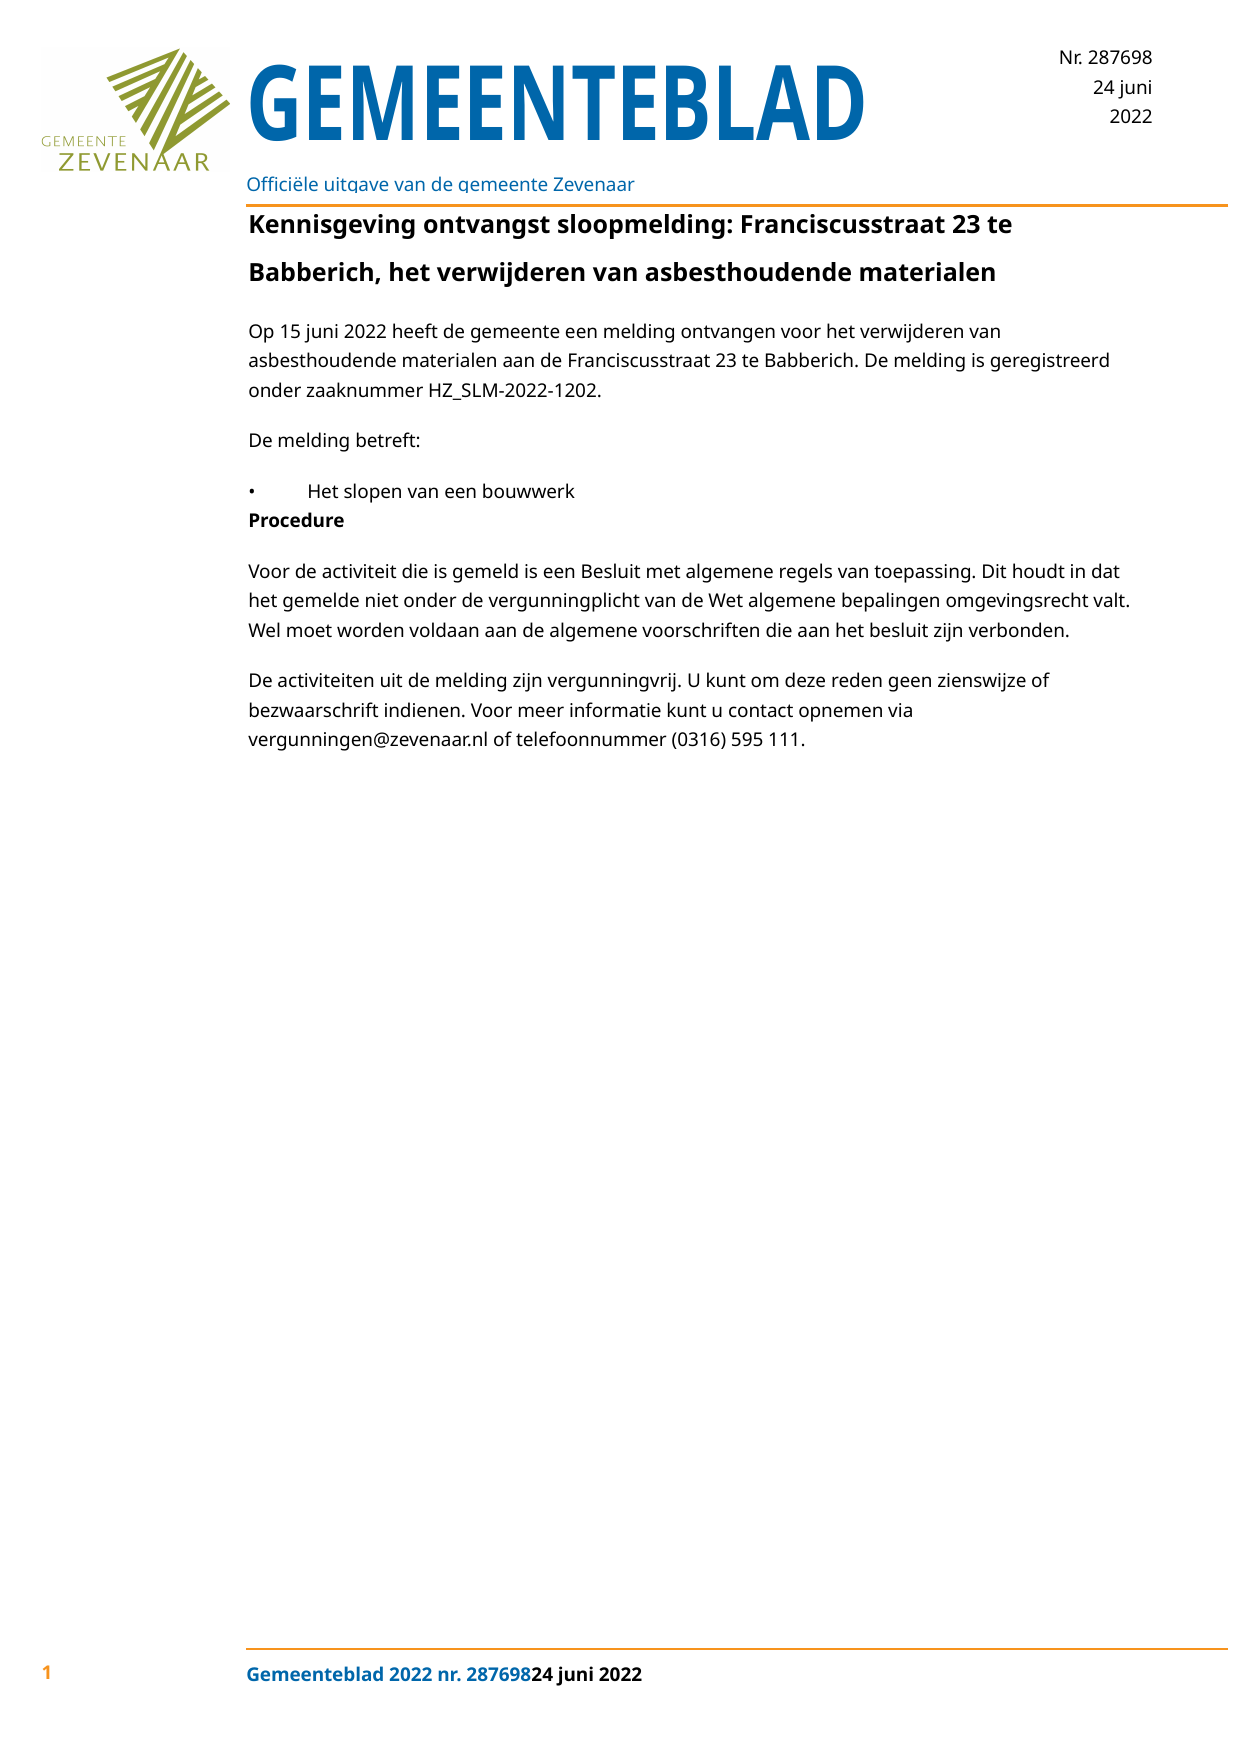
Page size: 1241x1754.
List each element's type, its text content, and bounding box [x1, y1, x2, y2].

text Kennisgeving ontvangst sloopmelding: Franciscusstraat 23 te Babberich, het verwijderen van asbesthoudende materialen [248, 207, 1152, 288]
list Het slopen van een bouwwerk [248, 478, 1152, 504]
text De activiteiten uit de melding zijn vergunningvrij. U kunt om deze reden geen zienswijze of bezwaarschrift indienen. Voor meer informatie kunt u contact opnemen via vergunningen@zevenaar.nl of telefoonnummer (0316) 595 111. [248, 667, 1152, 752]
text De melding betreft: [248, 427, 1152, 453]
text Voor de activiteit die is gemeld is een Besluit met algemene regels van toepassing. Dit houdt in dat het gemelde niet onder de vergunningplicht van de Wet algemene bepalingen omgevingsrecht valt. Wel moet worden voldaan aan de algemene voorschriften die aan het besluit zijn verbonden. [248, 558, 1152, 643]
picture [41, 47, 231, 172]
text Op 15 juni 2022 heeft de gemeente een melding ontvangen voor het verwijderen van asbesthoudende materialen aan de Franciscusstraat 23 te Babberich. De melding is geregistreerd onder zaaknummer HZ_SLM-2022-1202. [248, 318, 1152, 403]
text Procedure [248, 507, 1152, 533]
